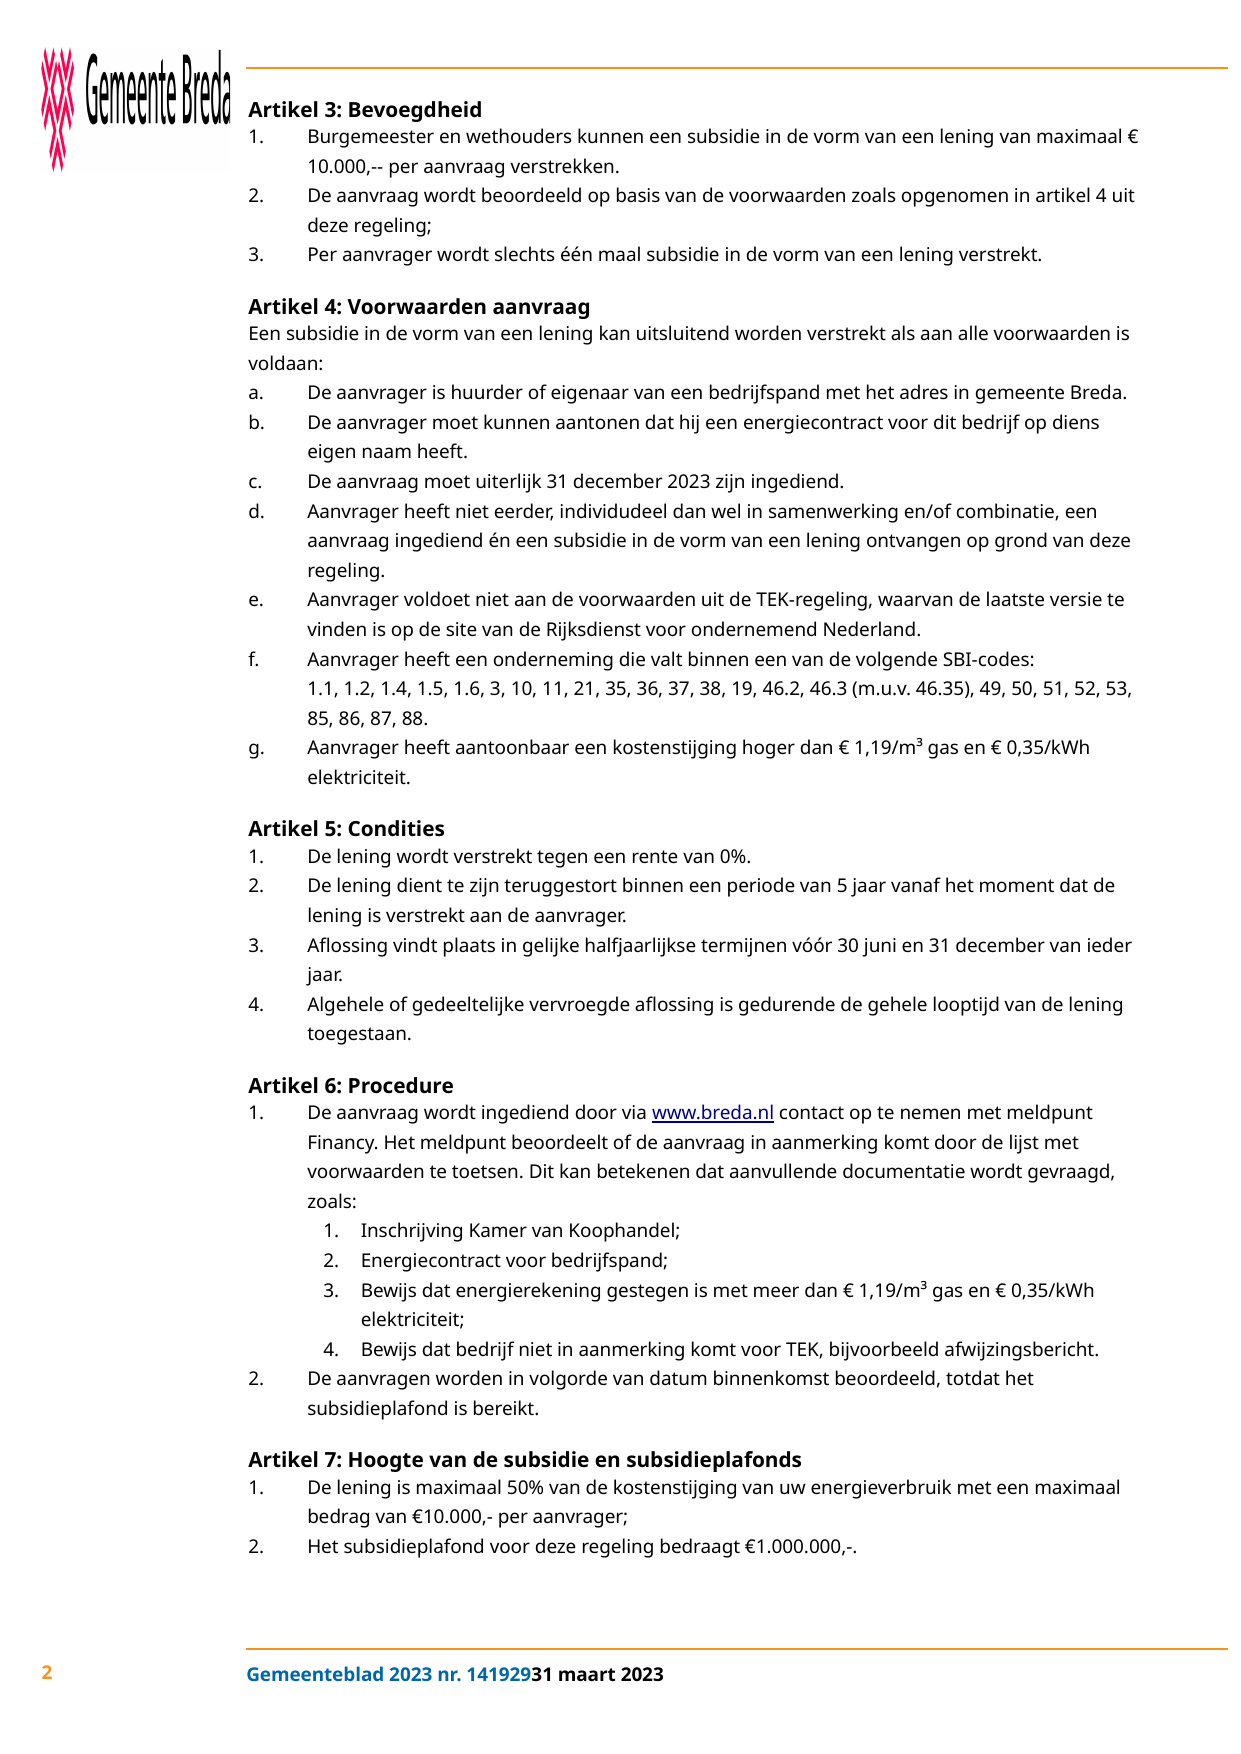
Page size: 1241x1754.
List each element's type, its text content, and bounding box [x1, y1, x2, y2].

list Algehele of gedeeltelijke vervroegde aflossing is gedurende de gehele looptijd van de lening toegestaan. [248, 991, 1152, 1046]
list De aanvraag wordt ingediend door via www.breda.nl contact op te nemen met meldpunt Financy. Het meldpunt beoordeelt of de aanvraag in aanmerking komt door de lijst met voorwaarden te toetsen. Dit kan betekenen dat aanvullende documentatie wordt gevraagd, zoals: [248, 1099, 1152, 1214]
list Bewijs dat bedrijf niet in aanmerking komt voor TEK, bijvoorbeeld afwijzingsbericht. [323, 1336, 1152, 1362]
list De aanvrager moet kunnen aantonen dat hij een energiecontract voor dit bedrijf op diens eigen naam heeft. [248, 409, 1152, 464]
text Artikel 5: Condities [248, 814, 1152, 843]
list Aanvrager heeft aantoonbaar een kostenstijging hoger dan € 1,19/m³ gas en € 0,35/kWh elektriciteit. [248, 734, 1152, 790]
list De lening wordt verstrekt tegen een rente van 0%. [248, 843, 1152, 869]
list Energiecontract voor bedrijfspand; [323, 1247, 1152, 1273]
list Bewijs dat energierekening gestegen is met meer dan € 1,19/m³ gas en € 0,35/kWh elektriciteit; [323, 1277, 1152, 1332]
list De lening dient te zijn teruggestort binnen een periode van 5 jaar vanaf het moment dat de lening is verstrekt aan de aanvrager. [248, 873, 1152, 928]
text Een subsidie in de vorm van een lening kan uitsluitend worden verstrekt als aan alle voorwaarden is voldaan: [248, 320, 1152, 376]
list De lening is maximaal 50% van de kostenstijging van uw energieverbruik met een maximaal bedrag van €10.000,- per aanvrager; [248, 1474, 1152, 1529]
list Aanvrager voldoet niet aan de voorwaarden uit de TEK-regeling, waarvan de laatste versie te vinden is op de site van de Rijksdienst voor ondernemend Nederland. [248, 587, 1152, 642]
list Inschrijving Kamer van Koophandel; [323, 1218, 1152, 1243]
list Burgemeester en wethouders kunnen een subsidie in de vorm van een lening van maximaal € 10.000,-- per aanvraag verstrekken. [248, 123, 1152, 178]
text Artikel 7: Hoogte van de subsidie en subsidieplafonds [248, 1446, 1152, 1474]
list De aanvraag wordt beoordeeld op basis van de voorwaarden zoals opgenomen in artikel 4 uit deze regeling; [248, 182, 1152, 238]
text Artikel 6: Procedure [248, 1071, 1152, 1099]
list Aanvrager heeft niet eerder, individudeel dan wel in samenwerking en/of combinatie, een aanvraag ingediend én een subsidie in de vorm van een lening ontvangen op grond van deze regeling. [248, 498, 1152, 583]
list De aanvraag moet uiterlijk 31 december 2023 zijn ingediend. [248, 468, 1152, 494]
text Artikel 4: Voorwaarden aanvraag [248, 292, 1152, 320]
list Per aanvrager wordt slechts één maal subsidie in de vorm van een lening verstrekt. [248, 242, 1152, 267]
list Aanvrager heeft een onderneming die valt binnen een van de volgende SBI-codes: [248, 646, 1152, 672]
picture [41, 47, 231, 172]
list 1.1, 1.2, 1.4, 1.5, 1.6, 3, 10, 11, 21, 35, 36, 37, 38, 19, 46.2, 46.3 (m.u.v. 46.35), 49, 50, 51, 52, 53, 85, 86, 87, 88. [248, 675, 1152, 731]
list Het subsidieplafond voor deze regeling bedraagt €1.000.000,-. [248, 1533, 1152, 1559]
list De aanvrager is huurder of eigenaar van een bedrijfspand met het adres in gemeente Breda. [248, 379, 1152, 405]
list De aanvragen worden in volgorde van datum binnenkomst beoordeeld, totdat het subsidieplafond is bereikt. [248, 1366, 1152, 1421]
list Aflossing vindt plaats in gelijke halfjaarlijkse termijnen vóór 30 juni en 31 december van ieder jaar. [248, 932, 1152, 987]
text Artikel 3: Bevoegdheid [248, 95, 1152, 123]
